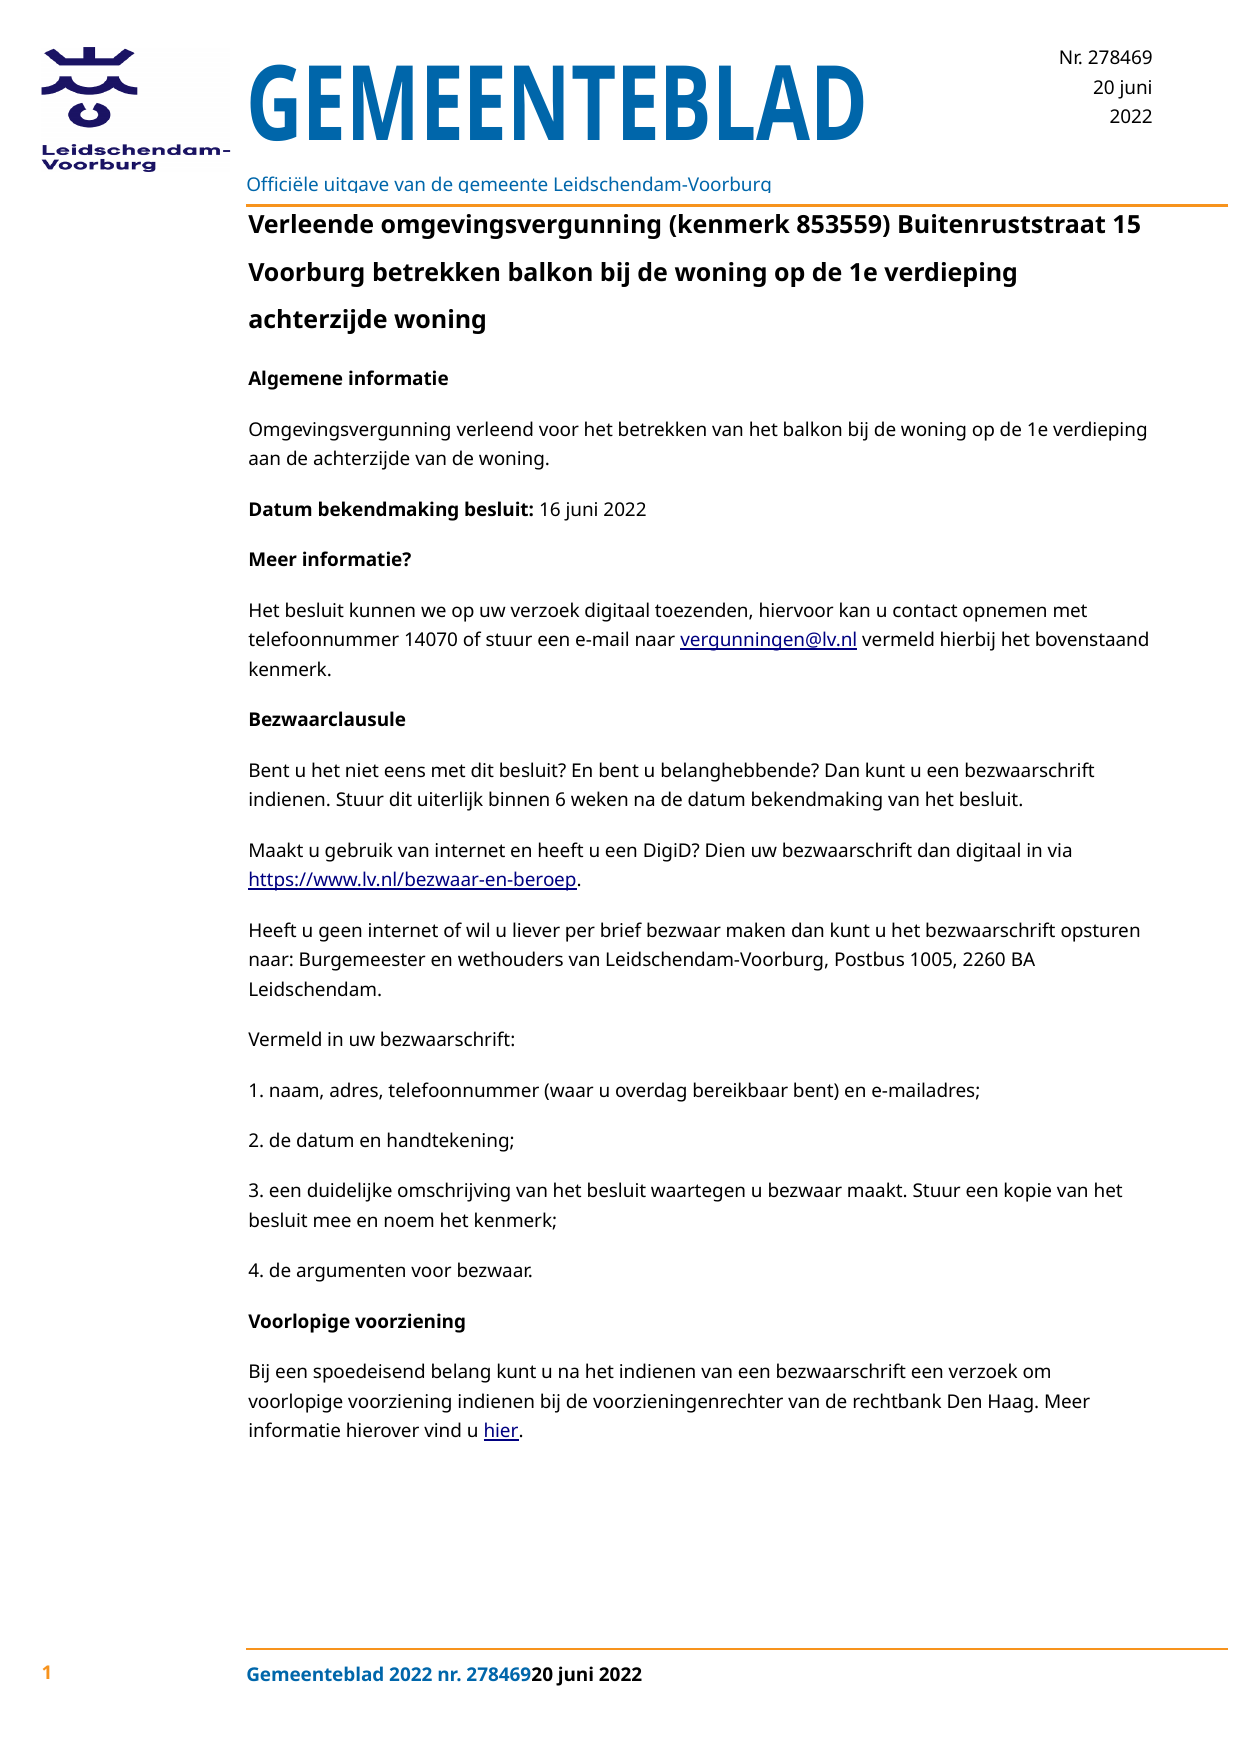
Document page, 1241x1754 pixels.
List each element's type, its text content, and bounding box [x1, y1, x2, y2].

picture [41, 47, 231, 172]
text 1. naam, adres, telefoonnummer (waar u overdag bereikbaar bent) en e-mailadres; [248, 1077, 1152, 1102]
text Bezwaarclausule [248, 706, 1152, 732]
text 3. een duidelijke omschrijving van het besluit waartegen u bezwaar maakt. Stuur een kopie van het besluit mee en noem het kenmerk; [248, 1178, 1152, 1233]
text Verleende omgevingsvergunning (kenmerk 853559) Buitenruststraat 15 Voorburg betrekken balkon bij de woning op de 1e verdieping achterzijde woning [248, 207, 1152, 336]
text Maakt u gebruik van internet en heeft u een DigiD? Dien uw bezwaarschrift dan digitaal in via https://www.lv.nl/bezwaar-en-beroep. [248, 837, 1152, 892]
text Bij een spoedeisend belang kunt u na het indienen van een bezwaarschrift een verzoek om voorlopige voorziening indienen bij de voorzieningenrechter van de rechtbank Den Haag. Meer informatie hierover vind u hier. [248, 1358, 1152, 1443]
text Vermeld in uw bezwaarschrift: [248, 1026, 1152, 1052]
text Het besluit kunnen we op uw verzoek digitaal toezenden, hiervoor kan u contact opnemen met telefoonnummer 14070 of stuur een e-mail naar vergunningen@lv.nl vermeld hierbij het bovenstaand kenmerk. [248, 597, 1152, 682]
text Meer informatie? [248, 546, 1152, 572]
text Datum bekendmaking besluit: 16 juni 2022 [248, 496, 1152, 522]
text 4. de argumenten voor bezwaar. [248, 1258, 1152, 1283]
text Algemene informatie [248, 366, 1152, 391]
text Heeft u geen internet of wil u liever per brief bezwaar maken dan kunt u het bezwaarschrift opsturen naar: Burgemeester en wethouders van Leidschendam-Voorburg, Postbus 1005, 2260 BA Leidschendam. [248, 917, 1152, 1002]
text Omgevingsvergunning verleend voor het betrekken van het balkon bij de woning op de 1e verdieping aan de achterzijde van de woning. [248, 416, 1152, 471]
text Bent u het niet eens met dit besluit? En bent u belanghebbende? Dan kunt u een bezwaarschrift indienen. Stuur dit uiterlijk binnen 6 weken na de datum bekendmaking van het besluit. [248, 757, 1152, 812]
text Voorlopige voorziening [248, 1308, 1152, 1334]
text 2. de datum en handtekening; [248, 1127, 1152, 1153]
